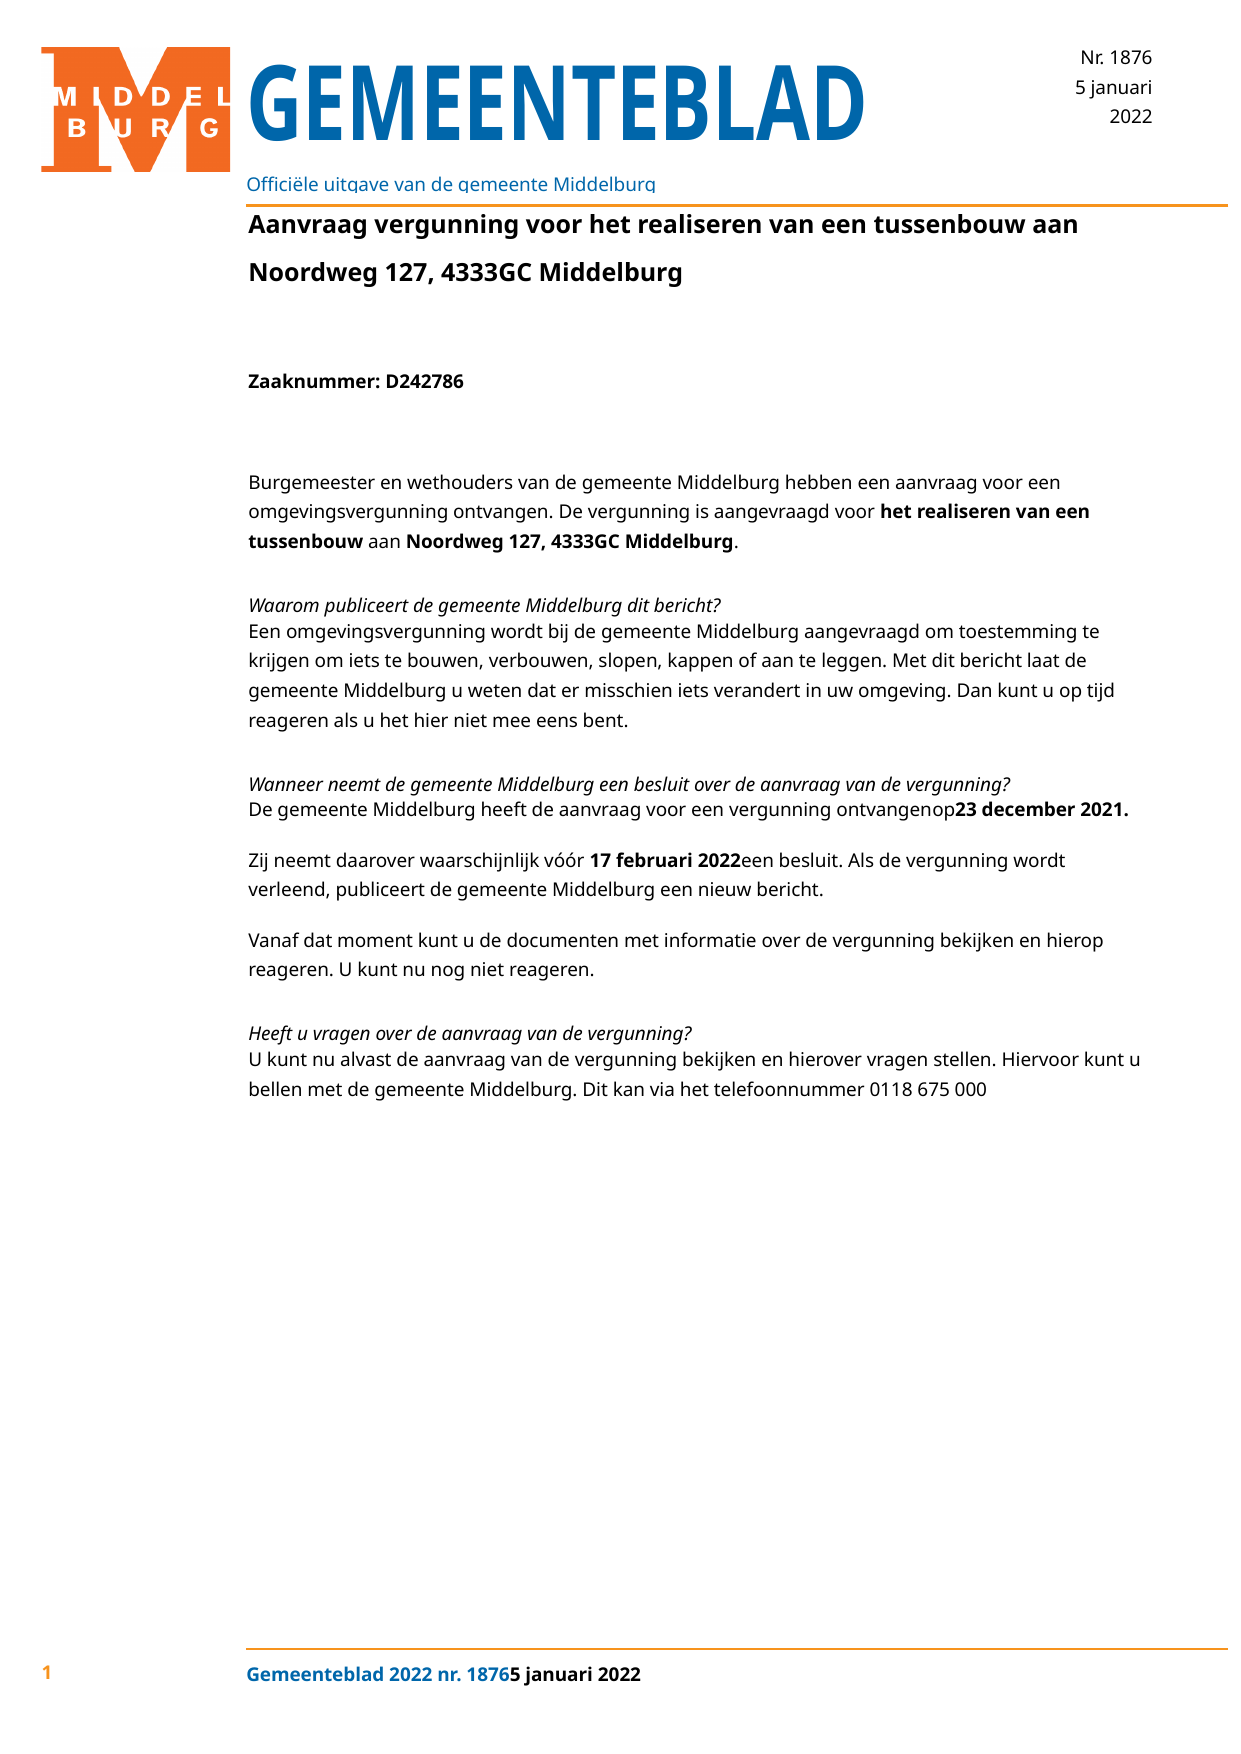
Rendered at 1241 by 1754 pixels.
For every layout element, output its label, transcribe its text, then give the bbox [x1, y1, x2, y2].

text Aanvraag vergunning voor het realiseren van een tussenbouw aan Noordweg 127, 4333GC Middelburg [248, 207, 1152, 288]
text De gemeente Middelburg heeft de aanvraag voor een vergunning ontvangenop23 december 2021. [248, 796, 1152, 822]
text Heeft u vragen over de aanvraag van de vergunning? [248, 1020, 1152, 1046]
picture [41, 47, 231, 172]
text Zaaknummer: D242786 [248, 368, 1152, 394]
text Burgemeester en wethouders van de gemeente Middelburg hebben een aanvraag voor een omgevingsvergunning ontvangen. De vergunning is aangevraagd voor het realiseren van een tussenbouw aan Noordweg 127, 4333GC Middelburg. [248, 469, 1152, 554]
text Vanaf dat moment kunt u de documenten met informatie over de vergunning bekijken en hierop reageren. U kunt nu nog niet reageren. [248, 927, 1152, 982]
text Waarom publiceert de gemeente Middelburg dit bericht? [248, 592, 1152, 618]
text Een omgevingsvergunning wordt bij de gemeente Middelburg aangevraagd om toestemming te krijgen om iets te bouwen, verbouwen, slopen, kappen of aan te leggen. Met dit bericht laat de gemeente Middelburg u weten dat er misschien iets verandert in uw omgeving. Dan kunt u op tijd reageren als u het hier niet mee eens bent. [248, 618, 1152, 732]
text U kunt nu alvast de aanvraag van de vergunning bekijken en hierover vragen stellen. Hiervoor kunt u bellen met de gemeente Middelburg. Dit kan via het telefoonnummer 0118 675 000 [248, 1046, 1152, 1101]
text Wanneer neemt de gemeente Middelburg een besluit over de aanvraag van de vergunning? [248, 771, 1152, 796]
text Zij neemt daarover waarschijnlijk vóór 17 februari 2022een besluit. Als de vergunning wordt verleend, publiceert de gemeente Middelburg een nieuw bericht. [248, 847, 1152, 902]
